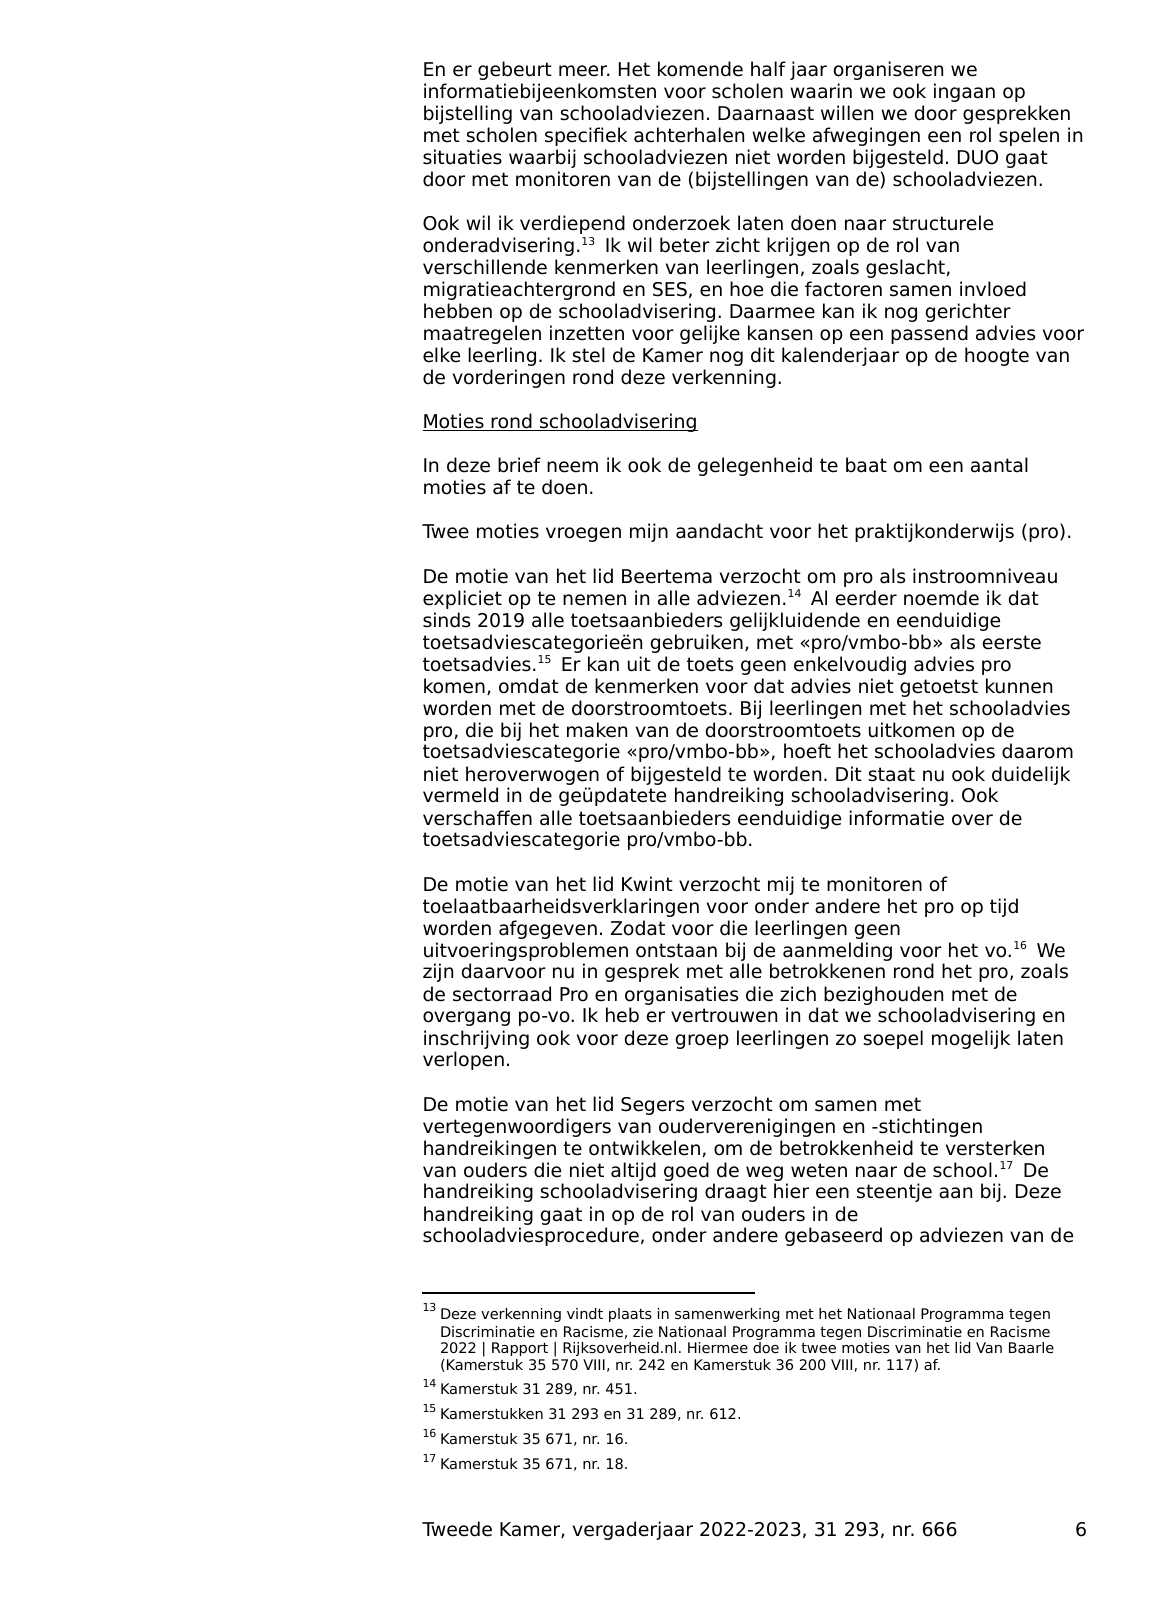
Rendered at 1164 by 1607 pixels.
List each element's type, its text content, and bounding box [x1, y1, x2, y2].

text De motie van het lid Segers verzocht om samen met vertegenwoordigers van ouderverenigingen en -stichtingen handreikingen te ontwikkelen, om de betrokkenheid te versterken van ouders die niet altijd goed de weg weten naar de school. De handreiking schooladvisering draagt hier een steentje aan bij. Deze handreiking gaat in op de rol van ouders in de schooladviesprocedure, onder andere gebaseerd op adviezen van de [422, 1093, 1087, 1247]
text Deze verkenning vindt plaats in samenwerking met het Nationaal Programma tegen Discriminatie en Racisme, zie Nationaal Programma tegen Discriminatie en Racisme 2022 | Rapport | Rijksoverheid.nl. Hiermee doe ik twee moties van het lid Van Baarle (Kamerstuk 35 570 VIII, nr. 242 en Kamerstuk 36 200 VIII, nr. 117) af. [422, 1302, 1087, 1374]
text In deze brief neem ik ook de gelegenheid te baat om een aantal moties af te doen. [422, 455, 1087, 499]
text Kamerstuk 35 671, nr. 18. [422, 1452, 1087, 1474]
text Twee moties vroegen mijn aandacht voor het praktijkonderwijs (pro). [422, 521, 1087, 543]
text Kamerstuk 31 289, nr. 451. [422, 1377, 1087, 1399]
text De motie van het lid Kwint verzocht mij te monitoren of toelaatbaarheidsverklaringen voor onder andere het pro op tijd worden afgegeven. Zodat voor die leerlingen geen uitvoeringsproblemen ontstaan bij de aanmelding voor het vo. We zijn daarvoor nu in gesprek met alle betrokkenen rond het pro, zoals de sectorraad Pro en organisaties die zich bezighouden met de overgang po-vo. Ik heb er vertrouwen in dat we schooladvisering en inschrijving ook voor deze groep leerlingen zo soepel mogelijk laten verlopen. [422, 873, 1087, 1071]
text Kamerstuk 35 671, nr. 16. [422, 1427, 1087, 1449]
text En er gebeurt meer. Het komende half jaar organiseren we informatiebijeenkomsten voor scholen waarin we ook ingaan op bijstelling van schooladviezen. Daarnaast willen we door gesprekken met scholen specifiek achterhalen welke afwegingen een rol spelen in situaties waarbij schooladviezen niet worden bijgesteld. DUO gaat door met monitoren van de (bijstellingen van de) schooladviezen. [422, 59, 1087, 191]
text De motie van het lid Beertema verzocht om pro als instroomniveau expliciet op te nemen in alle adviezen. Al eerder noemde ik dat sinds 2019 alle toetsaanbieders gelijkluidende en eenduidige toetsadviescategorieën gebruiken, met «pro/vmbo-bb» als eerste toetsadvies. Er kan uit de toets geen enkelvoudig advies pro komen, omdat de kenmerken voor dat advies niet getoetst kunnen worden met de doorstroomtoets. Bij leerlingen met het schooladvies pro, die bij het maken van de doorstroomtoets uitkomen op de toetsadviescategorie «pro/vmbo-bb», hoeft het schooladvies daarom niet heroverwogen of bijgesteld te worden. Dit staat nu ook duidelijk vermeld in de geüpdatete handreiking schooladvisering. Ook verschaffen alle toetsaanbieders eenduidige informatie over de toetsadviescategorie pro/vmbo-bb. [422, 566, 1087, 851]
text Ook wil ik verdiepend onderzoek laten doen naar structurele onderadvisering. Ik wil beter zicht krijgen op de rol van verschillende kenmerken van leerlingen, zoals geslacht, migratieachtergrond en SES, en hoe die factoren samen invloed hebben op de schooladvisering. Daarmee kan ik nog gerichter maatregelen inzetten voor gelijke kansen op een passend advies voor elke leerling. Ik stel de Kamer nog dit kalenderjaar op de hoogte van de vorderingen rond deze verkenning. [422, 213, 1087, 389]
subtitle Moties rond schooladvisering [422, 411, 1087, 433]
text Kamerstukken 31 293 en 31 289, nr. 612. [422, 1402, 1087, 1424]
